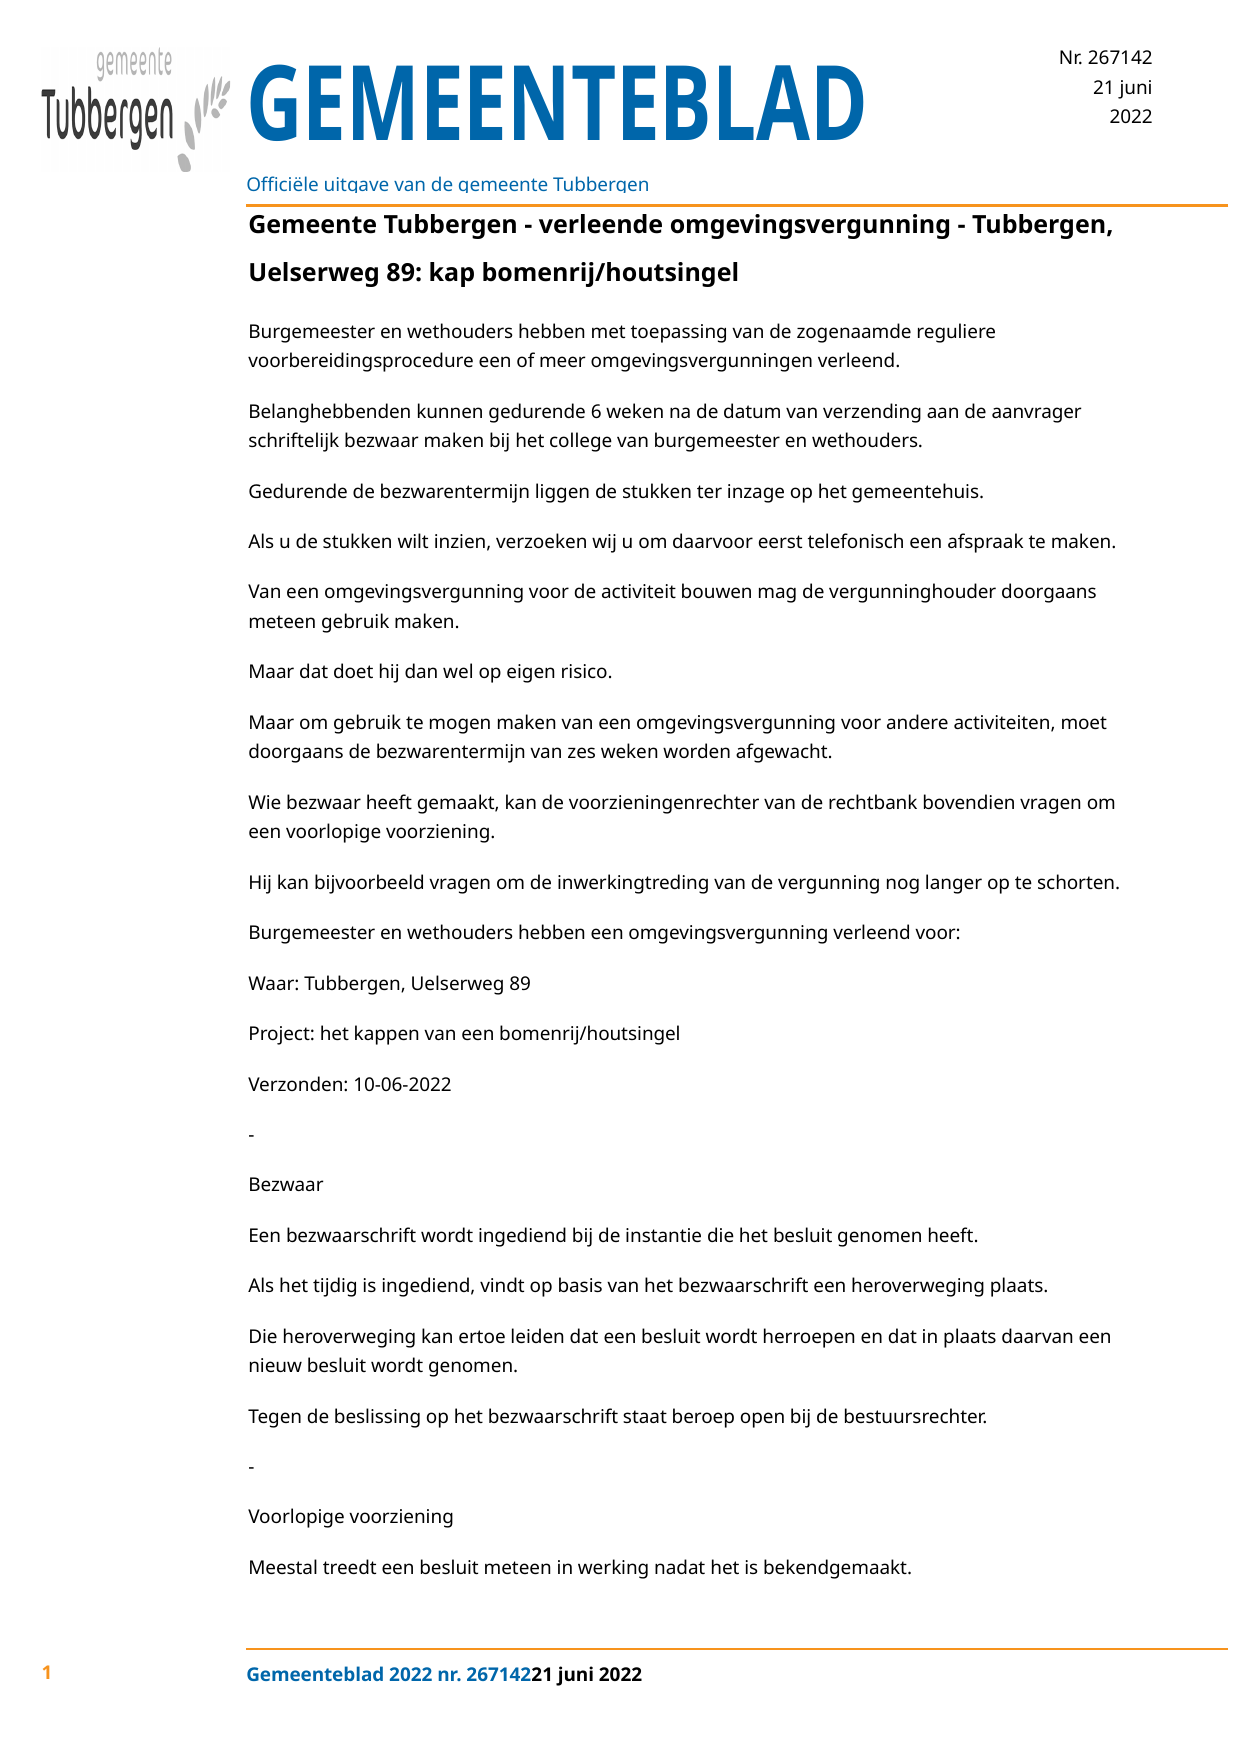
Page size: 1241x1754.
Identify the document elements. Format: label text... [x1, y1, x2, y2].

text - [248, 1121, 1152, 1147]
text Gedurende de bezwarentermijn liggen de stukken ter inzage op het gemeentehuis. [248, 478, 1152, 504]
text Als u de stukken wilt inzien, verzoeken wij u om daarvoor eerst telefonisch een afspraak te maken. [248, 528, 1152, 554]
text Wie bezwaar heeft gemaakt, kan de voorzieningenrechter van de rechtbank bovendien vragen om een voorlopige voorziening. [248, 789, 1152, 844]
text Hij kan bijvoorbeeld vragen om de inwerkingtreding van de vergunning nog langer op te schorten. [248, 869, 1152, 895]
text Maar dat doet hij dan wel op eigen risico. [248, 659, 1152, 684]
text Burgemeester en wethouders hebben een omgevingsvergunning verleend voor: [248, 919, 1152, 945]
text Project: het kappen van een bomenrij/houtsingel [248, 1020, 1152, 1046]
text Tegen de beslissing op het bezwaarschrift staat beroep open bij de bestuursrechter. [248, 1403, 1152, 1429]
text Verzonden: 10-06-2022 [248, 1071, 1152, 1097]
text Meestal treedt een besluit meteen in werking nadat het is bekendgemaakt. [248, 1554, 1152, 1580]
text Die heroverweging kan ertoe leiden dat een besluit wordt herroepen en dat in plaats daarvan een nieuw besluit wordt genomen. [248, 1323, 1152, 1378]
text Maar om gebruik te mogen maken van een omgevingsvergunning voor andere activiteiten, moet doorgaans de bezwarentermijn van zes weken worden afgewacht. [248, 709, 1152, 764]
text Burgemeester en wethouders hebben met toepassing van de zogenaamde reguliere voorbereidingsprocedure een of meer omgevingsvergunningen verleend. [248, 318, 1152, 373]
text Voorlopige voorziening [248, 1504, 1152, 1529]
picture [41, 47, 231, 172]
text - [248, 1453, 1152, 1479]
text Een bezwaarschrift wordt ingediend bij de instantie die het besluit genomen heeft. [248, 1222, 1152, 1248]
text Als het tijdig is ingediend, vindt op basis van het bezwaarschrift een heroverweging plaats. [248, 1272, 1152, 1298]
text Belanghebbenden kunnen gedurende 6 weken na de datum van verzending aan de aanvrager schriftelijk bezwaar maken bij het college van burgemeester en wethouders. [248, 398, 1152, 453]
text Waar: Tubbergen, Uelserweg 89 [248, 970, 1152, 996]
text Bezwaar [248, 1172, 1152, 1197]
text Van een omgevingsvergunning voor de activiteit bouwen mag de vergunninghouder doorgaans meteen gebruik maken. [248, 579, 1152, 634]
text Gemeente Tubbergen - verleende omgevingsvergunning - Tubbergen, Uelserweg 89: kap bomenrij/houtsingel [248, 207, 1152, 288]
